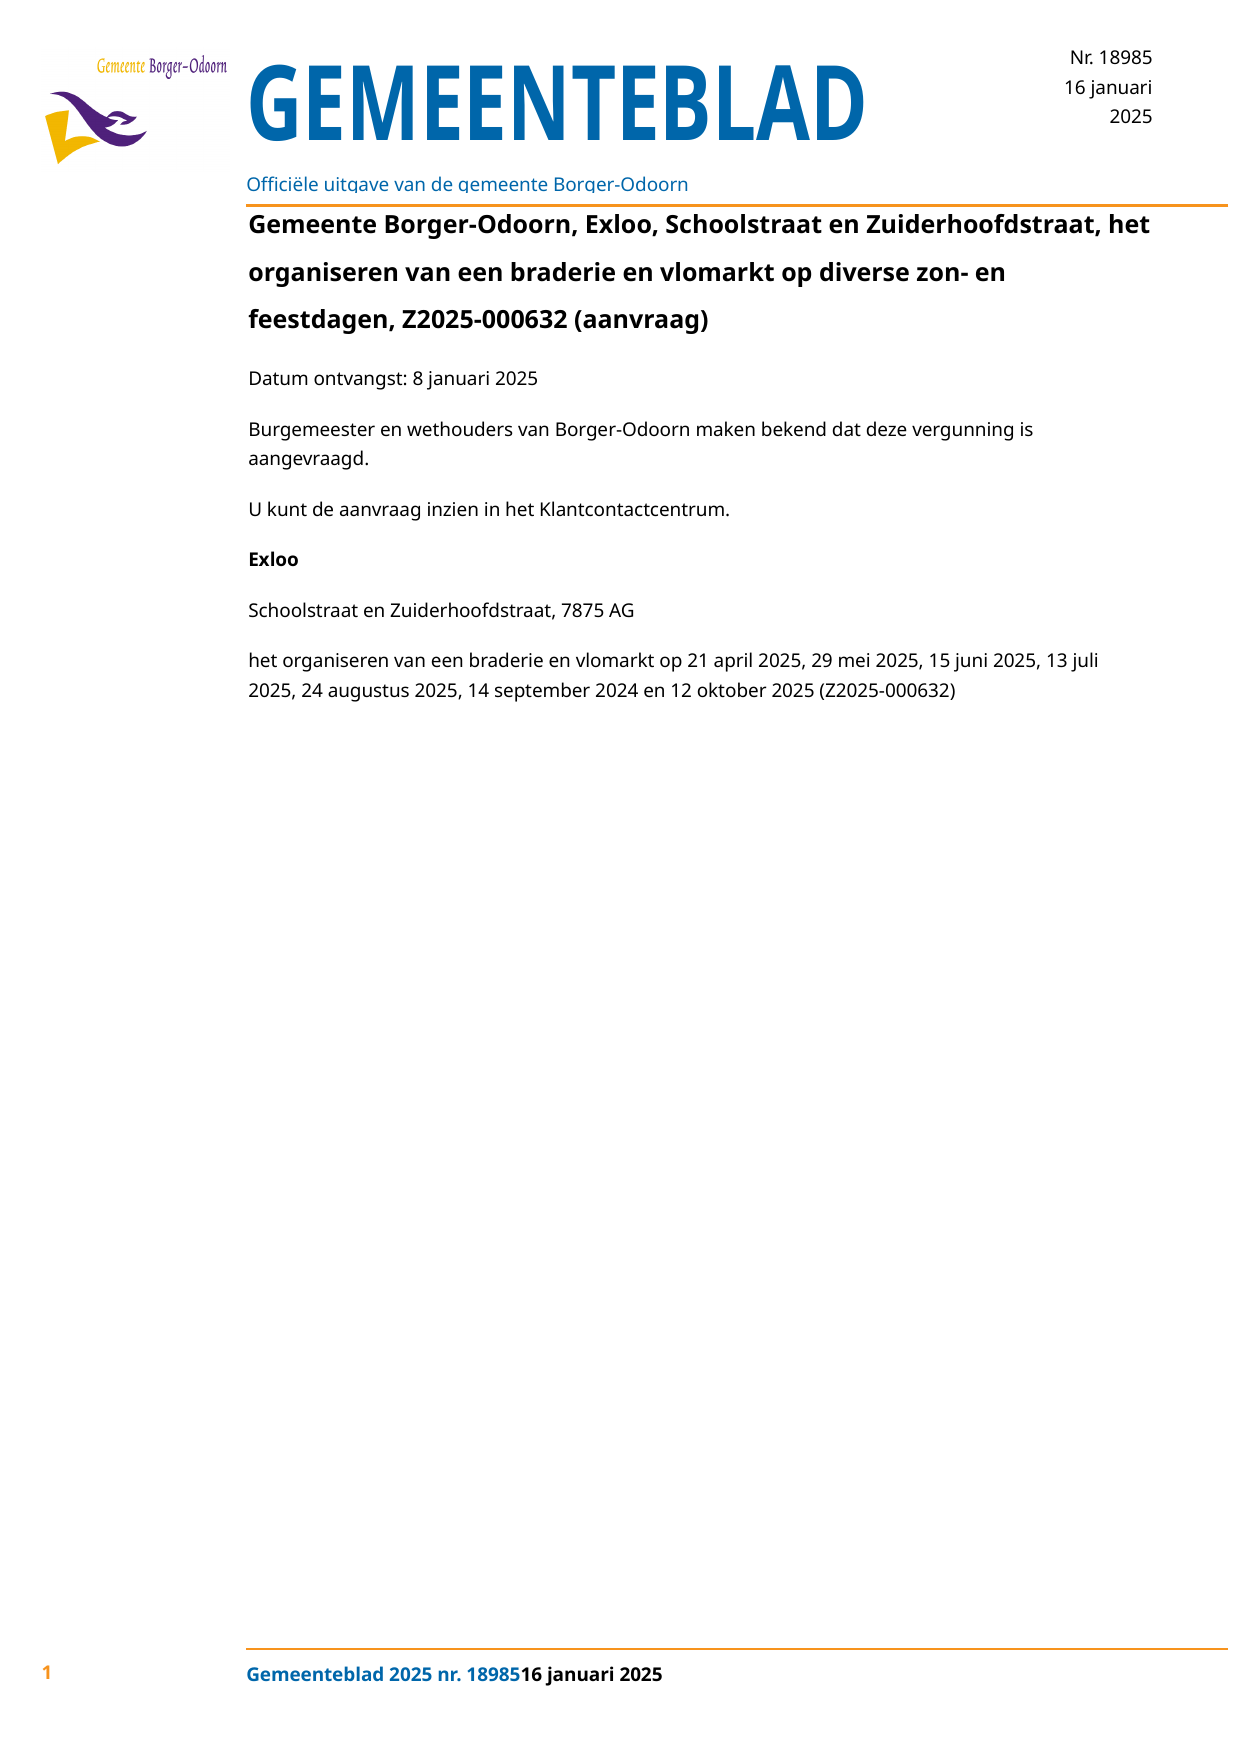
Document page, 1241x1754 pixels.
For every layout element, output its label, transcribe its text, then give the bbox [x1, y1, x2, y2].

text Datum ontvangst: 8 januari 2025 [248, 366, 1152, 391]
text Schoolstraat en Zuiderhoofdstraat, 7875 AG [248, 597, 1152, 622]
text Burgemeester en wethouders van Borger-Odoorn maken bekend dat deze vergunning is aangevraagd. [248, 416, 1152, 471]
text Exloo [248, 546, 1152, 572]
text U kunt de aanvraag inzien in het Klantcontactcentrum. [248, 496, 1152, 522]
picture [41, 47, 231, 172]
text het organiseren van een braderie en vlomarkt op 21 april 2025, 29 mei 2025, 15 juni 2025, 13 juli 2025, 24 augustus 2025, 14 september 2024 en 12 oktober 2025 (Z2025-000632) [248, 647, 1152, 702]
text Gemeente Borger-Odoorn, Exloo, Schoolstraat en Zuiderhoofdstraat, het organiseren van een braderie en vlomarkt op diverse zon- en feestdagen, Z2025-000632 (aanvraag) [248, 207, 1152, 336]
